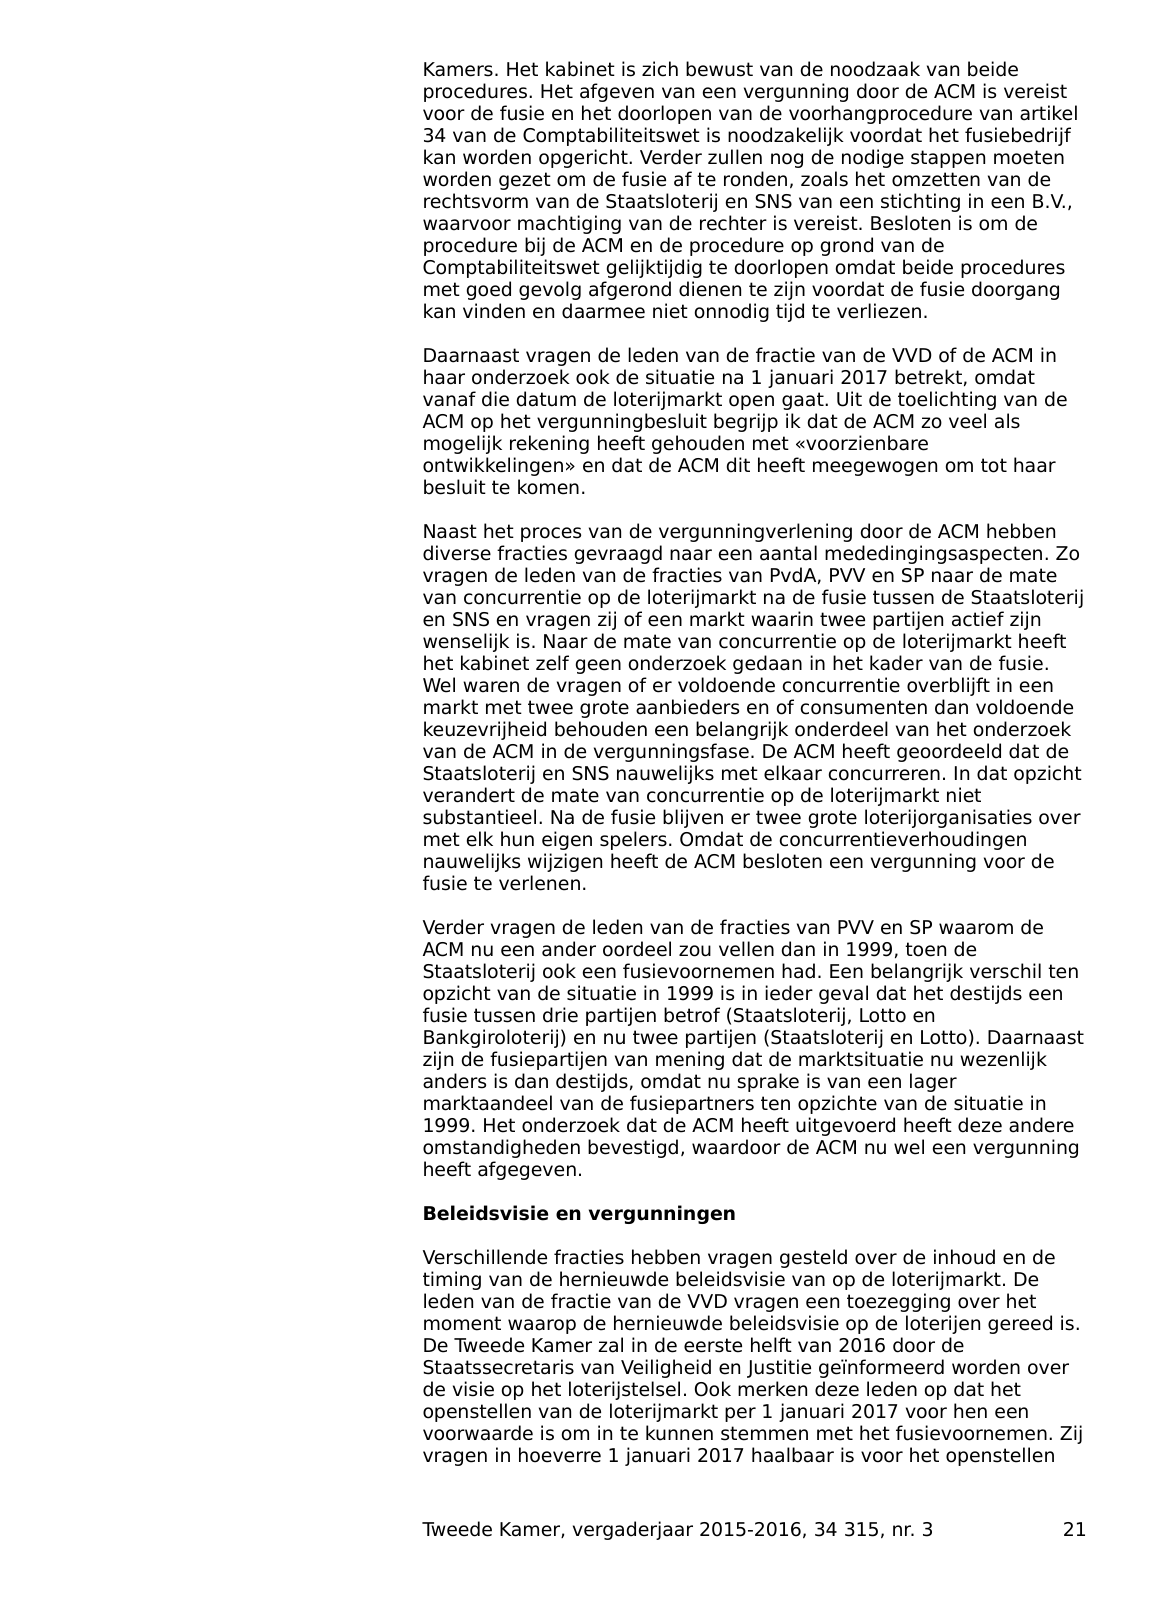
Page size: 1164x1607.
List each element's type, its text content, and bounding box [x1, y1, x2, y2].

text Kamers. Het kabinet is zich bewust van de noodzaak van beide procedures. Het afgeven van een vergunning door de ACM is vereist voor de fusie en het doorlopen van de voorhangprocedure van artikel 34 van de Comptabiliteitswet is noodzakelijk voordat het fusiebedrijf kan worden opgericht. Verder zullen nog de nodige stappen moeten worden gezet om de fusie af te ronden, zoals het omzetten van de rechtsvorm van de Staatsloterij en SNS van een stichting in een B.V., waarvoor machtiging van de rechter is vereist. Besloten is om de procedure bij de ACM en de procedure op grond van de Comptabiliteitswet gelijktijdig te doorlopen omdat beide procedures met goed gevolg afgerond dienen te zijn voordat de fusie doorgang kan vinden en daarmee niet onnodig tijd te verliezen. [422, 59, 1087, 323]
text Daarnaast vragen de leden van de fractie van de VVD of de ACM in haar onderzoek ook de situatie na 1 januari 2017 betrekt, omdat vanaf die datum de loterijmarkt open gaat. Uit de toelichting van de ACM op het vergunningbesluit begrijp ik dat de ACM zo veel als mogelijk rekening heeft gehouden met «voorzienbare ontwikkelingen» en dat de ACM dit heeft meegewogen om tot haar besluit te komen. [422, 345, 1087, 499]
text Naast het proces van de vergunningverlening door de ACM hebben diverse fracties gevraagd naar een aantal mededingingsaspecten. Zo vragen de leden van de fracties van PvdA, PVV en SP naar de mate van concurrentie op de loterijmarkt na de fusie tussen de Staatsloterij en SNS en vragen zij of een markt waarin twee partijen actief zijn wenselijk is. Naar de mate van concurrentie op de loterijmarkt heeft het kabinet zelf geen onderzoek gedaan in het kader van de fusie. Wel waren de vragen of er voldoende concurrentie overblijft in een markt met twee grote aanbieders en of consumenten dan voldoende keuzevrijheid behouden een belangrijk onderdeel van het onderzoek van de ACM in de vergunningsfase. De ACM heeft geoordeeld dat de Staatsloterij en SNS nauwelijks met elkaar concurreren. In dat opzicht verandert de mate van concurrentie op de loterijmarkt niet substantieel. Na de fusie blijven er twee grote loterijorganisaties over met elk hun eigen spelers. Omdat de concurrentieverhoudingen nauwelijks wijzigen heeft de ACM besloten een vergunning voor de fusie te verlenen. [422, 521, 1087, 895]
subtitle Beleidsvisie en vergunningen [422, 1203, 1087, 1225]
text Verschillende fracties hebben vragen gesteld over de inhoud en de timing van de hernieuwde beleidsvisie van op de loterijmarkt. De leden van de fractie van de VVD vragen een toezegging over het moment waarop de hernieuwde beleidsvisie op de loterijen gereed is. De Tweede Kamer zal in de eerste helft van 2016 door de Staatssecretaris van Veiligheid en Justitie geïnformeerd worden over de visie op het loterijstelsel. Ook merken deze leden op dat het openstellen van de loterijmarkt per 1 januari 2017 voor hen een voorwaarde is om in te kunnen stemmen met het fusievoornemen. Zij vragen in hoeverre 1 januari 2017 haalbaar is voor het openstellen [422, 1247, 1087, 1467]
text Verder vragen de leden van de fracties van PVV en SP waarom de ACM nu een ander oordeel zou vellen dan in 1999, toen de Staatsloterij ook een fusievoornemen had. Een belangrijk verschil ten opzicht van de situatie in 1999 is in ieder geval dat het destijds een fusie tussen drie partijen betrof (Staatsloterij, Lotto en Bankgiroloterij) en nu twee partijen (Staatsloterij en Lotto). Daarnaast zijn de fusiepartijen van mening dat de marktsituatie nu wezenlijk anders is dan destijds, omdat nu sprake is van een lager marktaandeel van de fusiepartners ten opzichte van de situatie in 1999. Het onderzoek dat de ACM heeft uitgevoerd heeft deze andere omstandigheden bevestigd, waardoor de ACM nu wel een vergunning heeft afgegeven. [422, 917, 1087, 1181]
